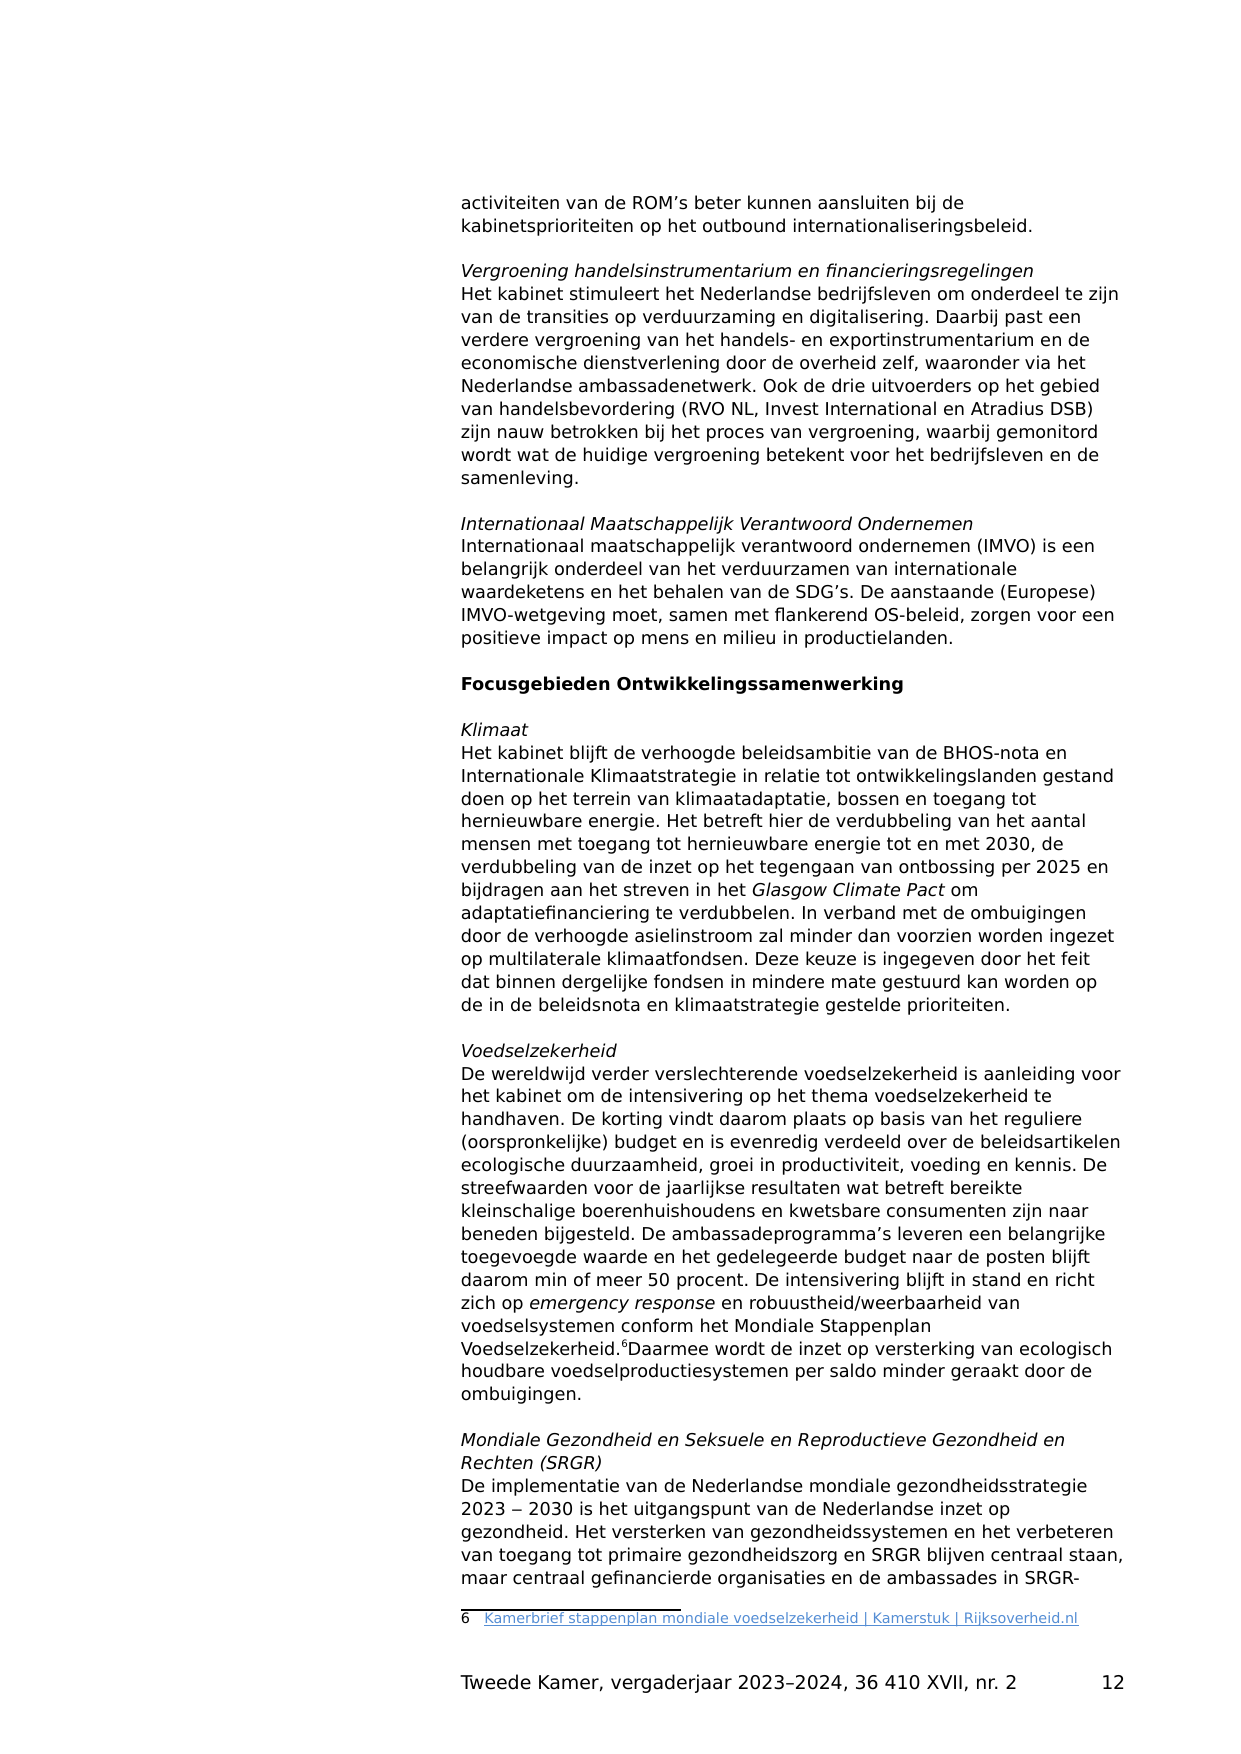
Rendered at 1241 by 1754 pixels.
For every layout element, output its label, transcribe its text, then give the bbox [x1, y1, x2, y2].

text activiteiten van de ROM’s beter kunnen aansluiten bij de kabinetsprioriteiten op het outbound internationaliseringsbeleid. [461, 191, 1125, 237]
text Voedselzekerheid De wereldwijd verder verslechterende voedselzekerheid is aanleiding voor het kabinet om de intensivering op het thema voedselzekerheid te handhaven. De korting vindt daarom plaats op basis van het reguliere (oorspronkelijke) budget en is evenredig verdeeld over de beleidsartikelen ecologische duurzaamheid, groei in productiviteit, voeding en kennis. De streefwaarden voor de jaarlijkse resultaten wat betreft bereikte kleinschalige boerenhuishoudens en kwetsbare consumenten zijn naar beneden bijgesteld. De ambassadeprogramma’s leveren een belangrijke toegevoegde waarde en het gedelegeerde budget naar de posten blijft daarom min of meer 50 procent. De intensivering blijft in stand en richt zich op emergency response en robuustheid/weerbaarheid van voedselsystemen conform het Mondiale Stappenplan Voedselzekerheid.Daarmee wordt de inzet op versterking van ecologisch houdbare voedselproductiesystemen per saldo minder geraakt door de ombuigingen. [461, 1039, 1125, 1405]
text Focusgebieden Ontwikkelingssamenwerking [461, 672, 1125, 695]
text Klimaat Het kabinet blijft de verhoogde beleidsambitie van de BHOS-nota en Internationale Klimaatstrategie in relatie tot ontwikkelingslanden gestand doen op het terrein van klimaatadaptatie, bossen en toegang tot hernieuwbare energie. Het betreft hier de verdubbeling van het aantal mensen met toegang tot hernieuwbare energie tot en met 2030, de verdubbeling van de inzet op het tegengaan van ontbossing per 2025 en bijdragen aan het streven in het Glasgow Climate Pact om adaptatiefinanciering te verdubbelen. In verband met de ombuigingen door de verhoogde asielinstroom zal minder dan voorzien worden ingezet op multilaterale klimaatfondsen. Deze keuze is ingegeven door het feit dat binnen dergelijke fondsen in mindere mate gestuurd kan worden op de in de beleidsnota en klimaatstrategie gestelde prioriteiten. [461, 718, 1125, 1016]
text Vergroening handelsinstrumentarium en financieringsregelingen Het kabinet stimuleert het Nederlandse bedrijfsleven om onderdeel te zijn van de transities op verduurzaming en digitalisering. Daarbij past een verdere vergroening van het handels- en exportinstrumentarium en de economische dienstverlening door de overheid zelf, waaronder via het Nederlandse ambassadenetwerk. Ook de drie uitvoerders op het gebied van handelsbevordering (RVO NL, Invest International en Atradius DSB) zijn nauw betrokken bij het proces van vergroening, waarbij gemonitord wordt wat de huidige vergroening betekent voor het bedrijfsleven en de samenleving. [461, 259, 1125, 489]
text __Kamerbrief stappenplan mondiale voedselzekerheid | Kamerstuk | Rijksoverheid.nl [461, 1610, 1125, 1627]
text Mondiale Gezondheid en Seksuele en Reproductieve Gezondheid en Rechten (SRGR) De implementatie van de Nederlandse mondiale gezondheidsstrategie 2023 ‒ 2030 is het uitgangspunt van de Nederlandse inzet op gezondheid. Het versterken van gezondheidssystemen en het verbeteren van toegang tot primaire gezondheidszorg en SRGR blijven centraal staan, maar centraal gefinancierde organisaties en de ambassades in SRGR- [461, 1428, 1125, 1589]
text Internationaal Maatschappelijk Verantwoord Ondernemen Internationaal maatschappelijk verantwoord ondernemen (IMVO) is een belangrijk onderdeel van het verduurzamen van internationale waardeketens en het behalen van de SDG’s. De aanstaande (Europese) IMVO-wetgeving moet, samen met flankerend OS-beleid, zorgen voor een positieve impact op mens en milieu in productielanden. [461, 512, 1125, 649]
